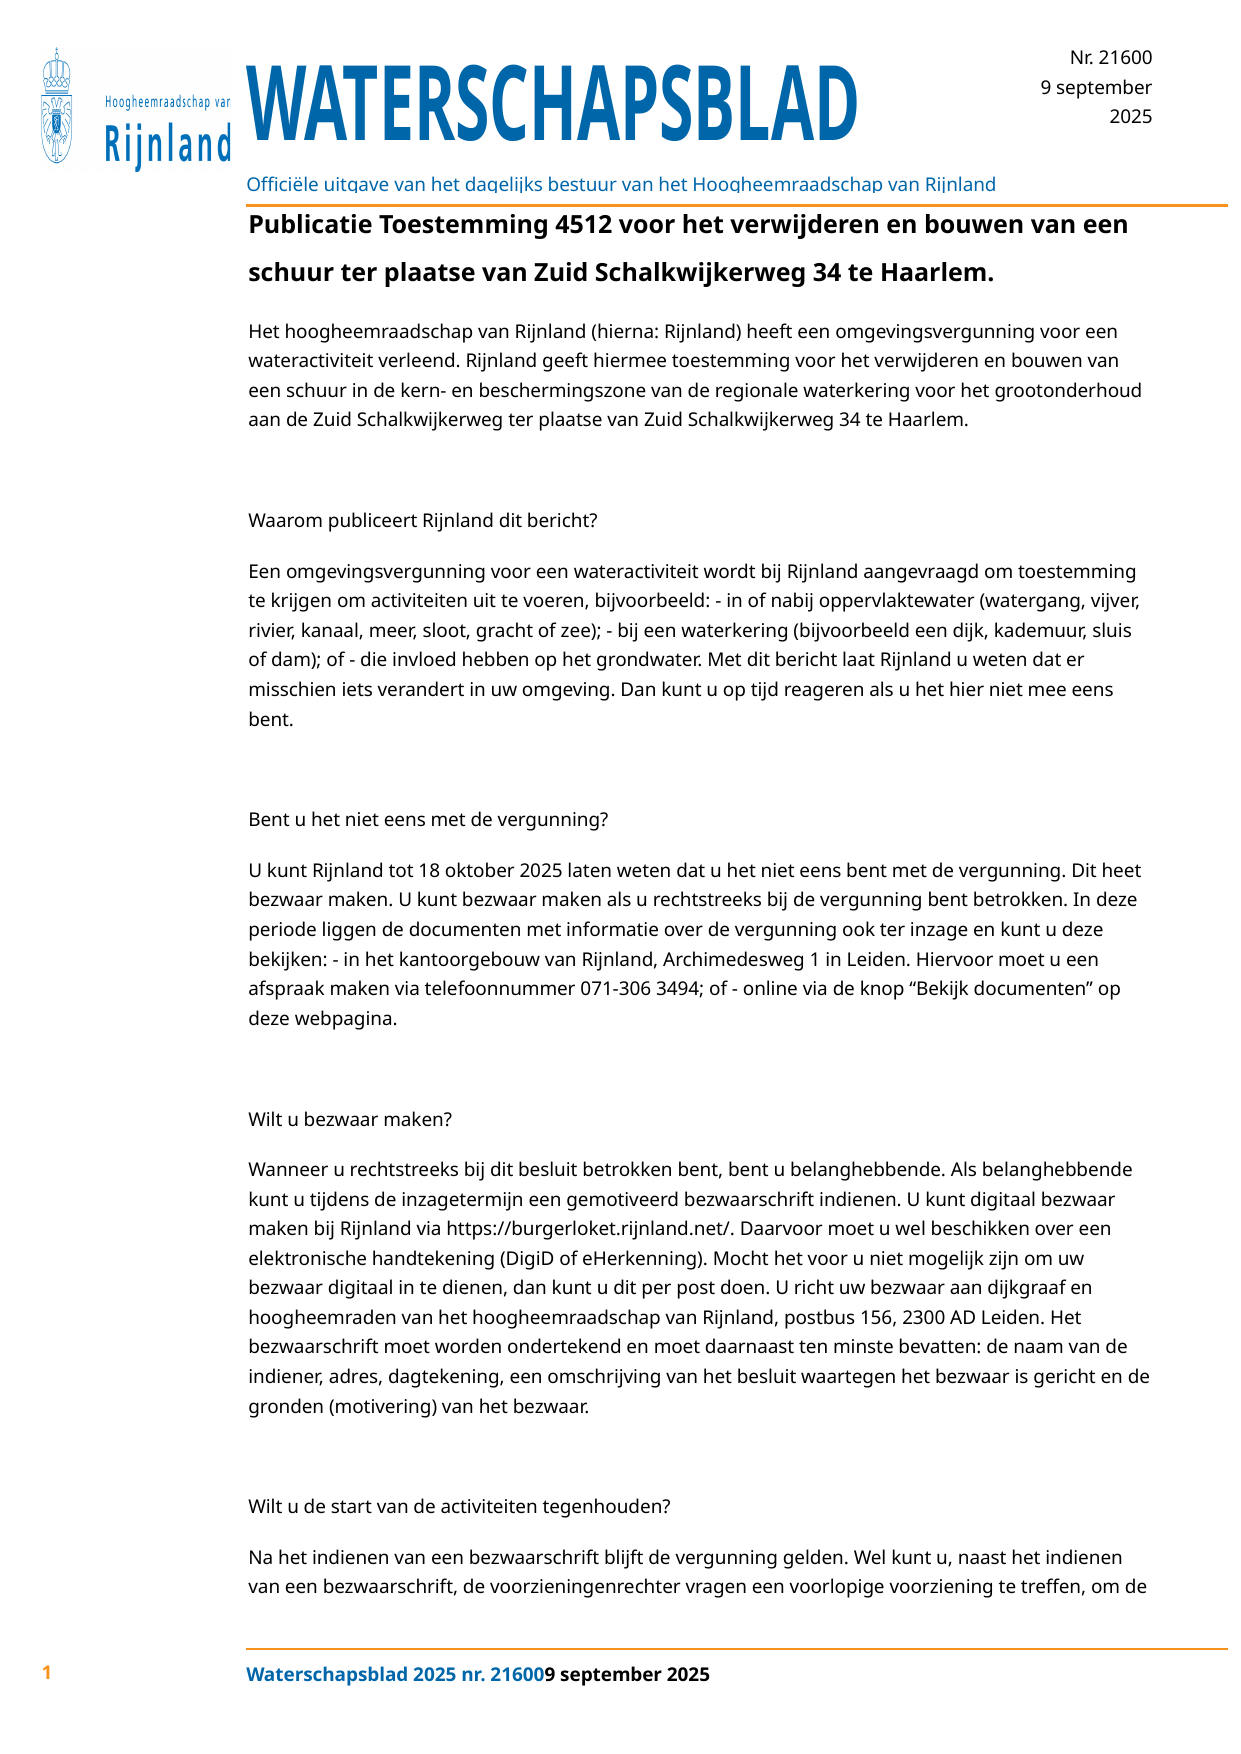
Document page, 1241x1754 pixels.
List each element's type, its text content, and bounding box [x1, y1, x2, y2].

text Publicatie Toestemming 4512 voor het verwijderen en bouwen van een schuur ter plaatse van Zuid Schalkwijkerweg 34 te Haarlem. [248, 207, 1152, 288]
text Na het indienen van een bezwaarschrift blijft de vergunning gelden. Wel kunt u, naast het indienen van een bezwaarschrift, de voorzieningenrechter vragen een voorlopige voorziening te treffen, om de [248, 1544, 1152, 1599]
text Wilt u bezwaar maken? [248, 1106, 1152, 1132]
text Het hoogheemraadschap van Rijnland (hierna: Rijnland) heeft een omgevingsvergunning voor een wateractiviteit verleend. Rijnland geeft hiermee toestemming voor het verwijderen en bouwen van een schuur in de kern- en beschermingszone van de regionale waterkering voor het grootonderhoud aan de Zuid Schalkwijkerweg ter plaatse van Zuid Schalkwijkerweg 34 te Haarlem. [248, 318, 1152, 432]
text Waarom publiceert Rijnland dit bericht? [248, 507, 1152, 533]
text Bent u het niet eens met de vergunning? [248, 807, 1152, 832]
text Een omgevingsvergunning voor een wateractiviteit wordt bij Rijnland aangevraagd om toestemming te krijgen om activiteiten uit te voeren, bijvoorbeeld: - in of nabij oppervlaktewater (watergang, vijver, rivier, kanaal, meer, sloot, gracht of zee); - bij een waterkering (bijvoorbeeld een dijk, kademuur, sluis of dam); of - die invloed hebben op het grondwater. Met dit bericht laat Rijnland u weten dat er misschien iets verandert in uw omgeving. Dan kunt u op tijd reageren als u het hier niet mee eens bent. [248, 558, 1152, 732]
picture [41, 47, 231, 172]
text Wanneer u rechtstreeks bij dit besluit betrokken bent, bent u belanghebbende. Als belanghebbende kunt u tijdens de inzagetermijn een gemotiveerd bezwaarschrift indienen. U kunt digitaal bezwaar maken bij Rijnland via https://burgerloket.rijnland.net/. Daarvoor moet u wel beschikken over een elektronische handtekening (DigiD of eHerkenning). Mocht het voor u niet mogelijk zijn om uw bezwaar digitaal in te dienen, dan kunt u dit per post doen. U richt uw bezwaar aan dijkgraaf en hoogheemraden van het hoogheemraadschap van Rijnland, postbus 156, 2300 AD Leiden. Het bezwaarschrift moet worden ondertekend en moet daarnaast ten minste bevatten: de naam van de indiener, adres, dagtekening, een omschrijving van het besluit waartegen het bezwaar is gericht en de gronden (motivering) van het bezwaar. [248, 1156, 1152, 1419]
text U kunt Rijnland tot 18 oktober 2025 laten weten dat u het niet eens bent met de vergunning. Dit heet bezwaar maken. U kunt bezwaar maken als u rechtstreeks bij de vergunning bent betrokken. In deze periode liggen de documenten met informatie over de vergunning ook ter inzage en kunt u deze bekijken: - in het kantoorgebouw van Rijnland, Archimedesweg 1 in Leiden. Hiervoor moet u een afspraak maken via telefoonnummer 071-306 3494; of - online via de knop “Bekijk documenten” op deze webpagina. [248, 857, 1152, 1031]
text Wilt u de start van de activiteiten tegenhouden? [248, 1494, 1152, 1519]
